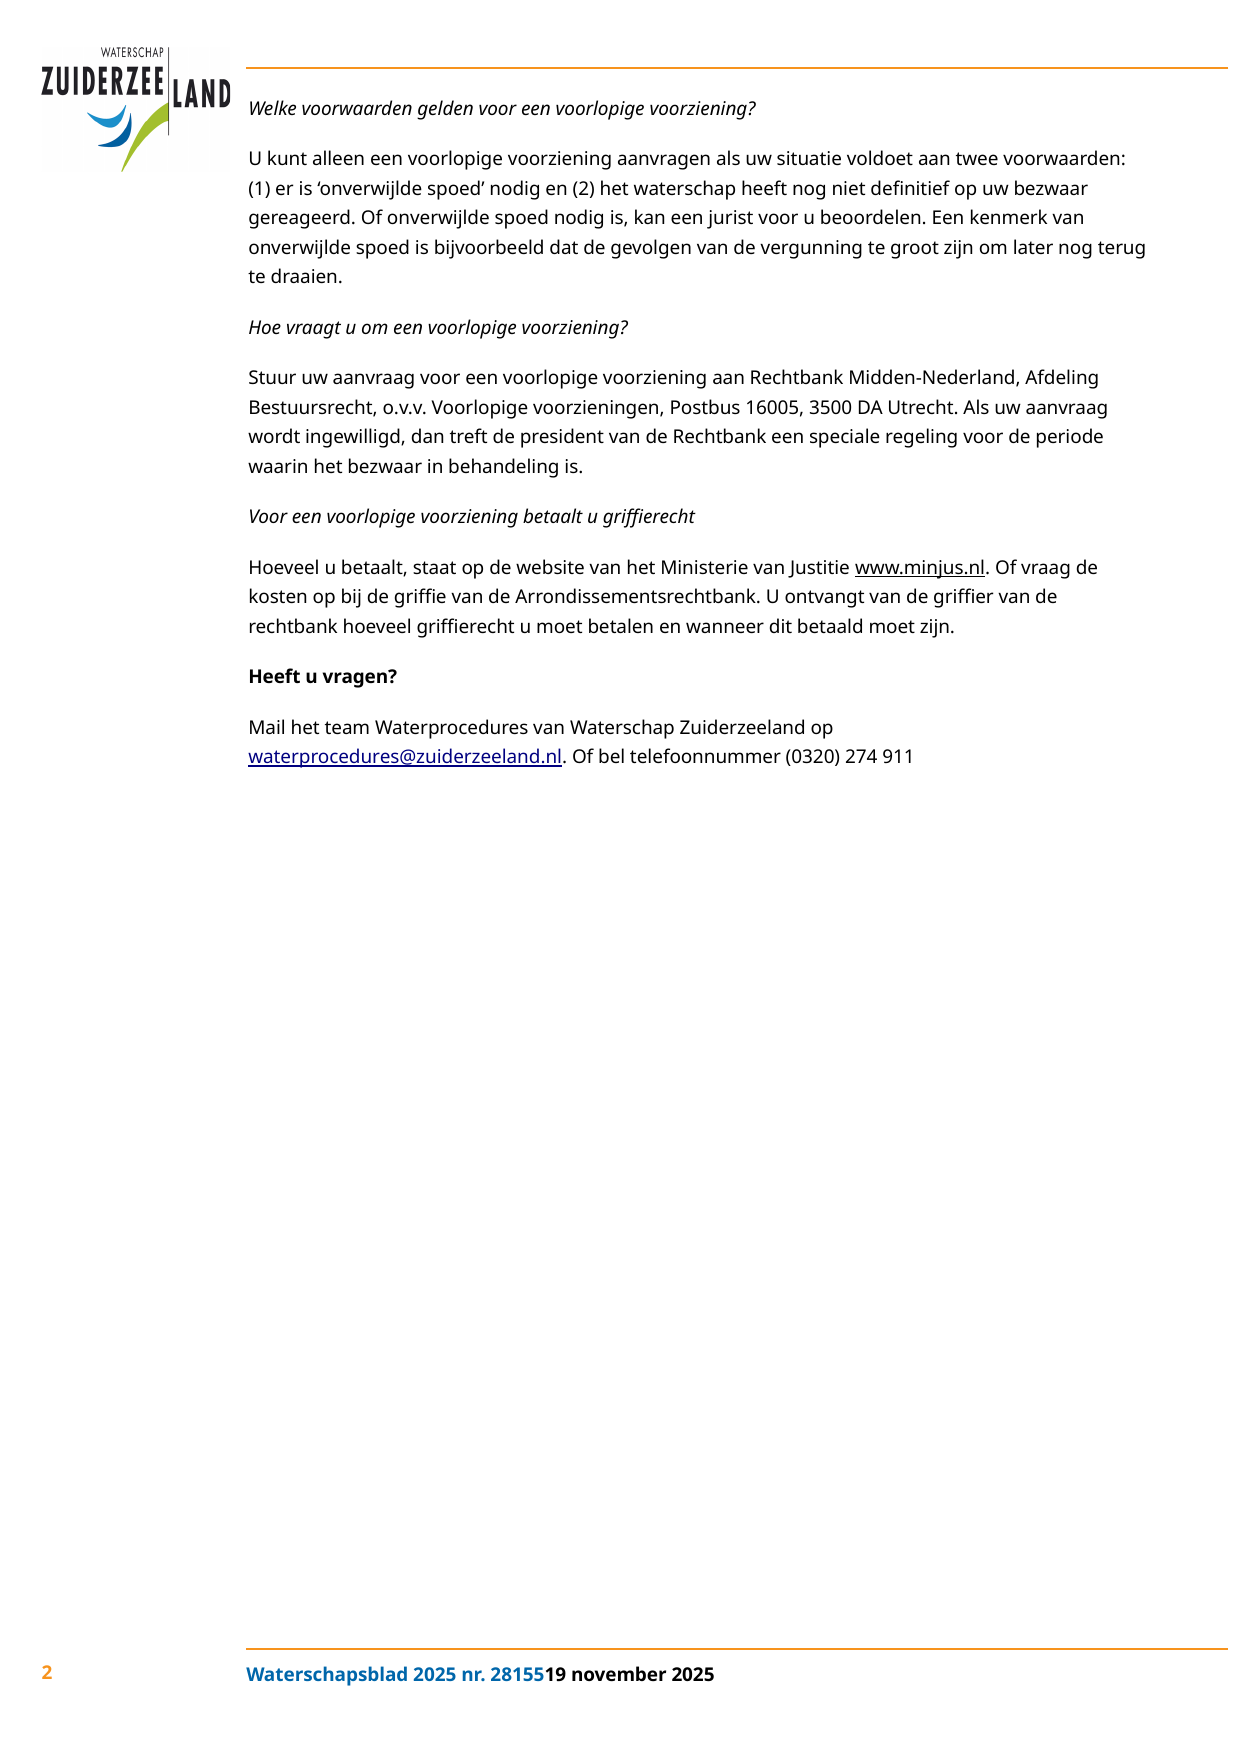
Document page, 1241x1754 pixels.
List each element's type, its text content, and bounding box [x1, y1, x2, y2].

text Hoe vraagt u om een voorlopige voorziening? [248, 314, 1152, 340]
picture [41, 47, 231, 172]
text Mail het team Waterprocedures van Waterschap Zuiderzeeland op waterprocedures@zuiderzeeland.nl. Of bel telefoonnummer (0320) 274 911 [248, 714, 1152, 769]
text Stuur uw aanvraag voor een voorlopige voorziening aan Rechtbank Midden-Nederland, Afdeling Bestuursrecht, o.v.v. Voorlopige voorzieningen, Postbus 16005, 3500 DA Utrecht. Als uw aanvraag wordt ingewilligd, dan treft de president van de Rechtbank een speciale regeling voor de periode waarin het bezwaar in behandeling is. [248, 364, 1152, 479]
text Heeft u vragen? [248, 663, 1152, 689]
text U kunt alleen een voorlopige voorziening aanvragen als uw situatie voldoet aan twee voorwaarden: (1) er is ‘onverwijlde spoed’ nodig en (2) het waterschap heeft nog niet definitief op uw bezwaar gereageerd. Of onverwijlde spoed nodig is, kan een jurist voor u beoordelen. Een kenmerk van onverwijlde spoed is bijvoorbeeld dat de gevolgen van de vergunning te groot zijn om later nog terug te draaien. [248, 145, 1152, 289]
text Welke voorwaarden gelden voor een voorlopige voorziening? [248, 95, 1152, 121]
text Hoeveel u betaalt, staat op de website van het Ministerie van Justitie www.minjus.nl. Of vraag de kosten op bij de griffie van de Arrondissementsrechtbank. U ontvangt van de griffier van de rechtbank hoeveel griffierecht u moet betalen en wanneer dit betaald moet zijn. [248, 554, 1152, 639]
text Voor een voorlopige voorziening betaalt u griffierecht [248, 503, 1152, 529]
